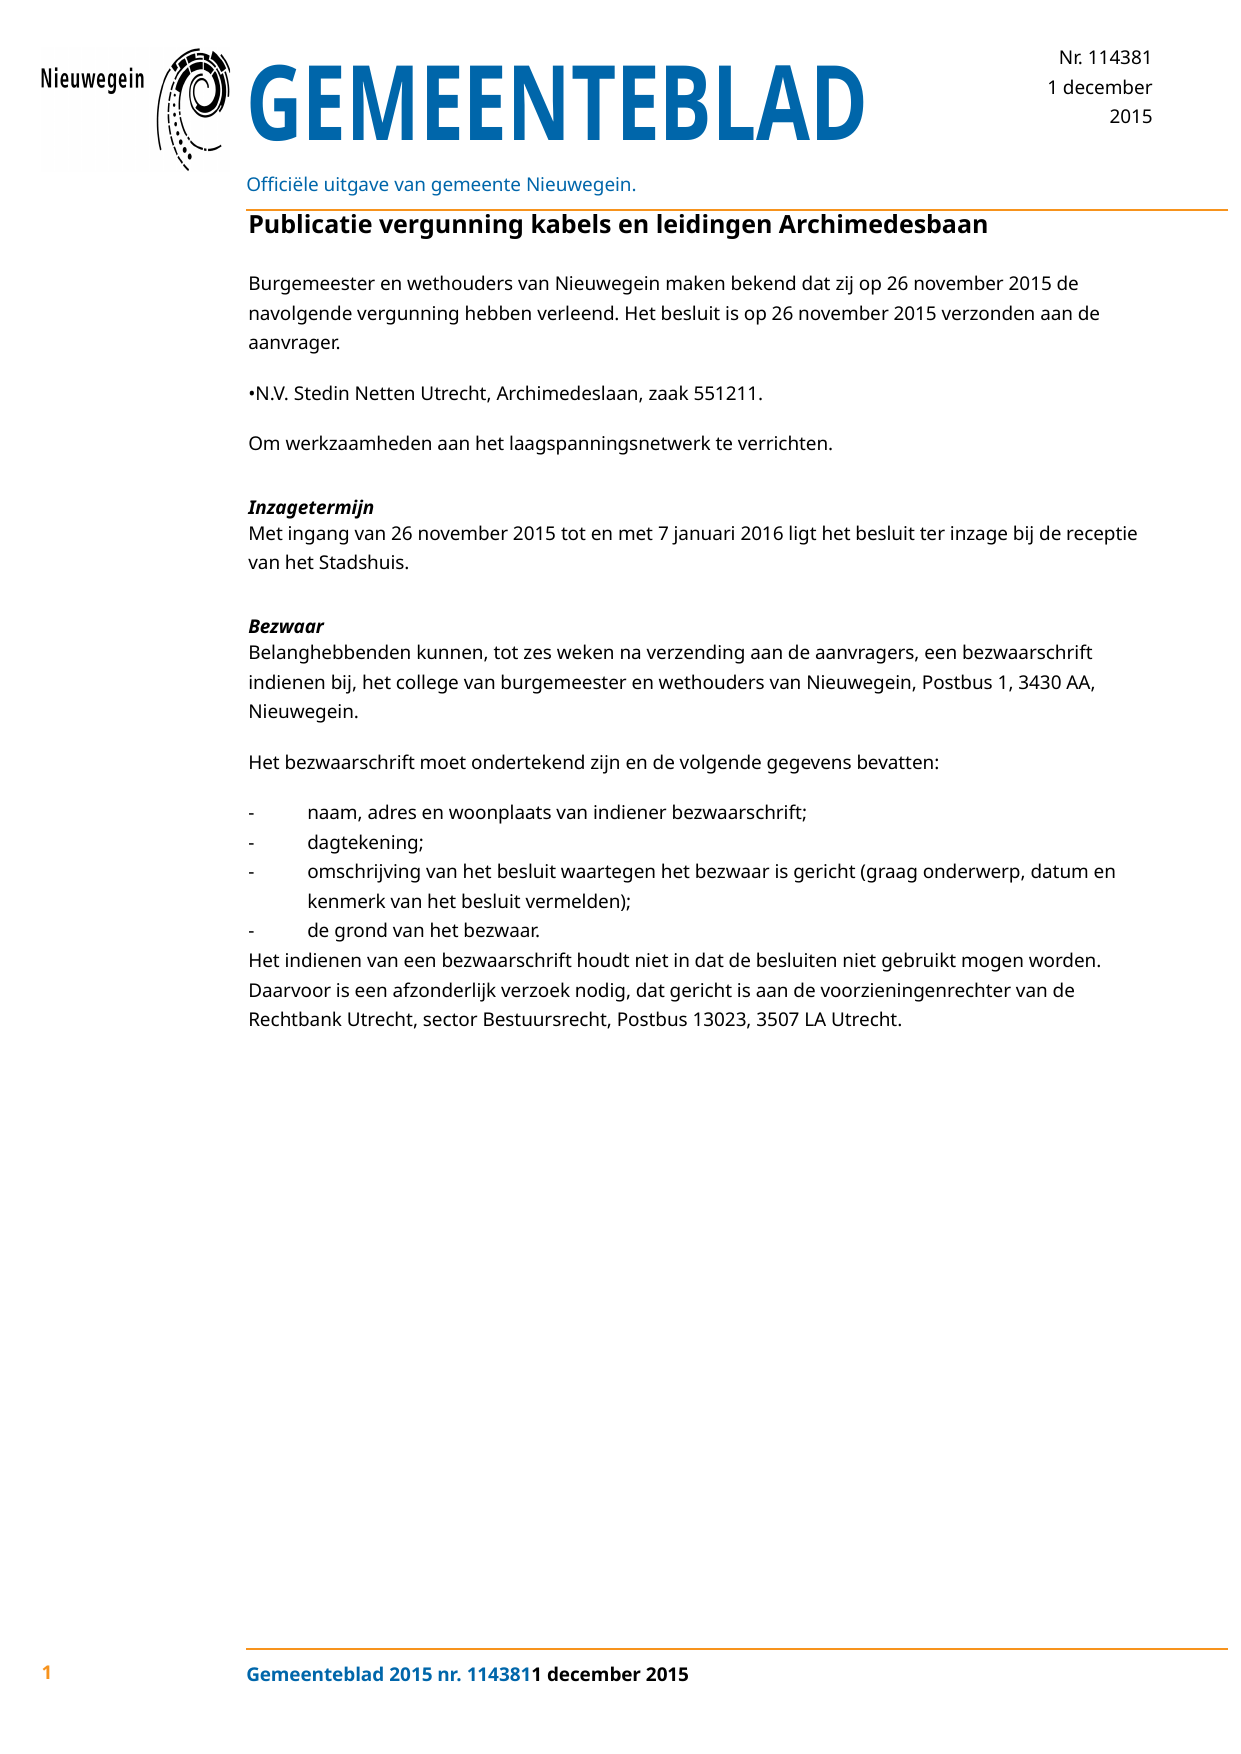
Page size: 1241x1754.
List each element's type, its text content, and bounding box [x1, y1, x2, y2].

list de grond van het bezwaar. [248, 918, 1152, 943]
picture [41, 47, 231, 172]
text Met ingang van 26 november 2015 tot en met 7 januari 2016 ligt het besluit ter inzage bij de receptie van het Stadshuis. [248, 520, 1152, 575]
list naam, adres en woonplaats van indiener bezwaarschrift; [248, 799, 1152, 825]
text Bezwaar [248, 613, 1152, 639]
text Inzagetermijn [248, 494, 1152, 520]
list omschrijving van het besluit waartegen het bezwaar is gericht (graag onderwerp, datum en kenmerk van het besluit vermelden); [248, 858, 1152, 914]
list dagtekening; [248, 829, 1152, 854]
text Het bezwaarschrift moet ondertekend zijn en de volgende gegevens bevatten: [248, 749, 1152, 774]
text Om werkzaamheden aan het laagspanningsnetwerk te verrichten. [248, 430, 1152, 456]
text Burgemeester en wethouders van Nieuwegein maken bekend dat zij op 26 november 2015 de navolgende vergunning hebben verleend. Het besluit is op 26 november 2015 verzonden aan de aanvrager. [248, 270, 1152, 355]
text •N.V. Stedin Netten Utrecht, Archimedeslaan, zaak 551211. [248, 380, 1152, 406]
text Publicatie vergunning kabels en leidingen Archimedesbaan [248, 211, 1152, 241]
text Belanghebbenden kunnen, tot zes weken na verzending aan de aanvragers, een bezwaarschrift indienen bij, het college van burgemeester en wethouders van Nieuwegein, Postbus 1, 3430 AA, Nieuwegein. [248, 639, 1152, 724]
text Het indienen van een bezwaarschrift houdt niet in dat de besluiten niet gebruikt mogen worden. Daarvoor is een afzonderlijk verzoek nodig, dat gericht is aan de voorzieningenrechter van de Rechtbank Utrecht, sector Bestuursrecht, Postbus 13023, 3507 LA Utrecht. [248, 947, 1152, 1032]
